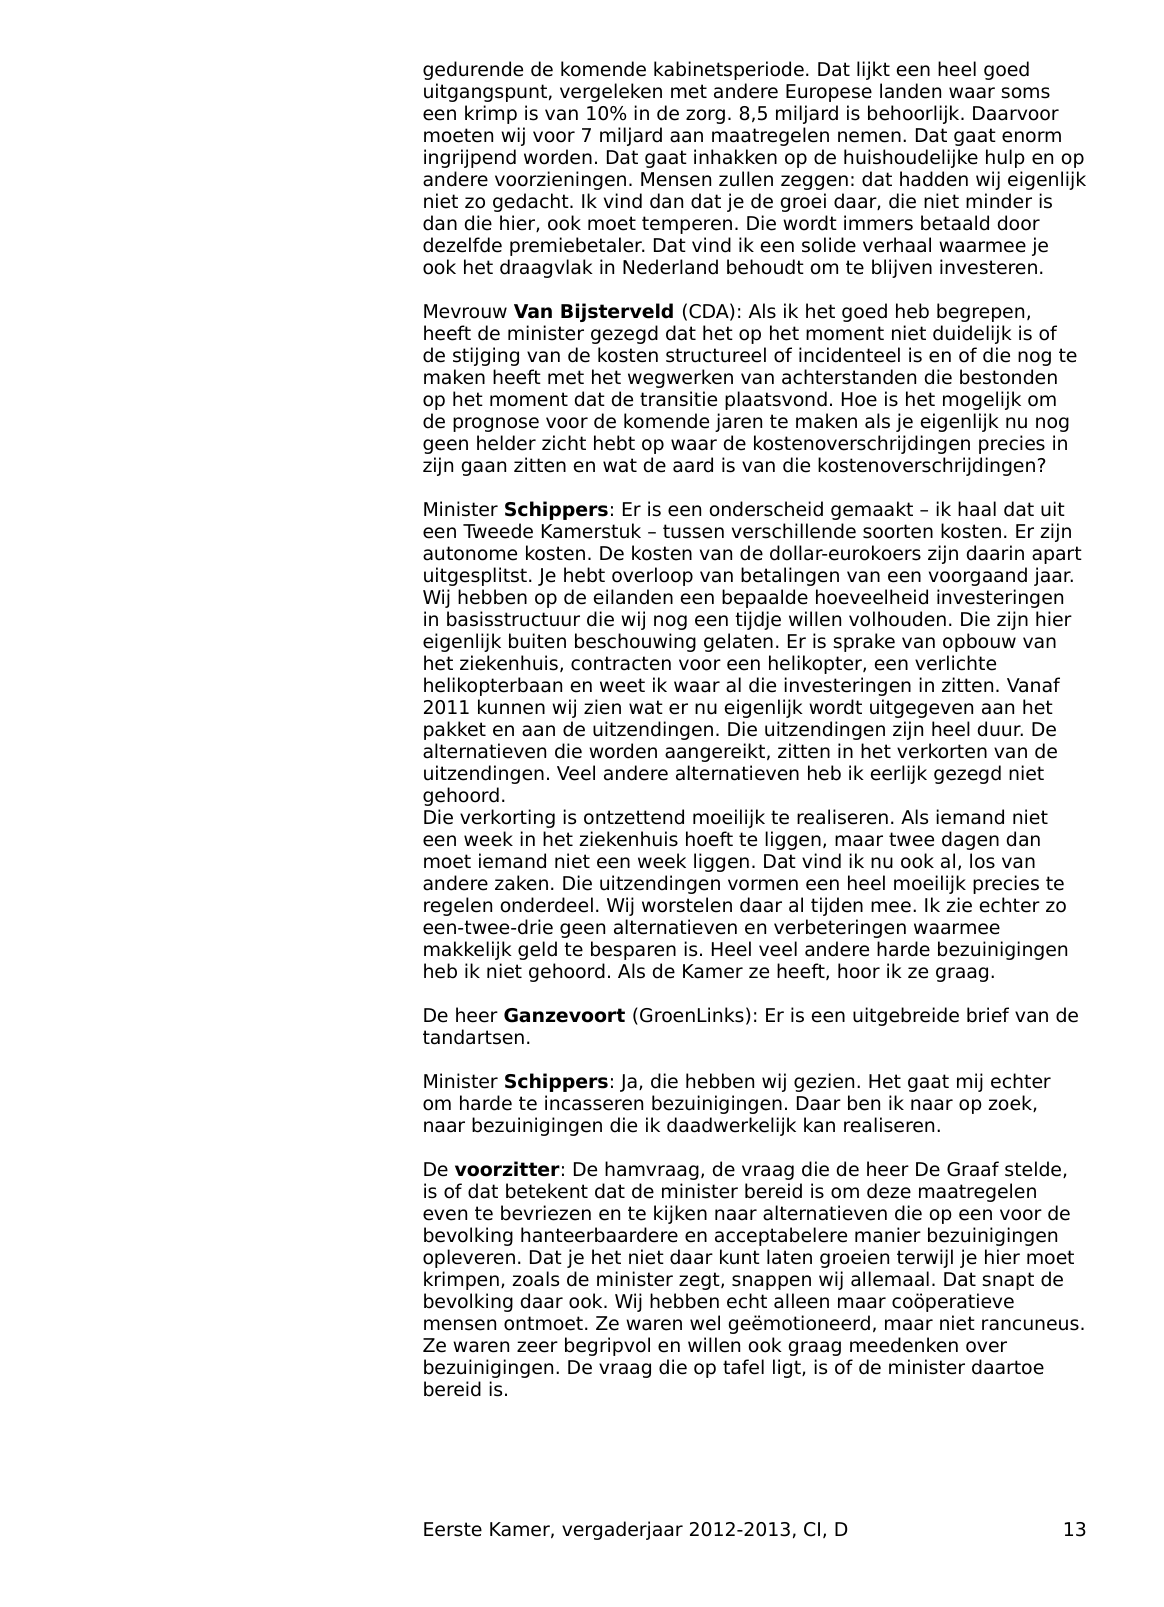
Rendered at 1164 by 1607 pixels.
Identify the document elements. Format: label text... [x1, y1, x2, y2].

text Minister Schippers: Er is een onderscheid gemaakt – ik haal dat uit een Tweede Kamerstuk – tussen verschillende soorten kosten. Er zijn autonome kosten. De kosten van de dollar-eurokoers zijn daarin apart uitgesplitst. Je hebt overloop van betalingen van een voorgaand jaar. Wij hebben op de eilanden een bepaalde hoeveelheid investeringen in basisstructuur die wij nog een tijdje willen volhouden. Die zijn hier eigenlijk buiten beschouwing gelaten. Er is sprake van opbouw van het ziekenhuis, contracten voor een helikopter, een verlichte helikopterbaan en weet ik waar al die investeringen in zitten. Vanaf 2011 kunnen wij zien wat er nu eigenlijk wordt uitgegeven aan het pakket en aan de uitzendingen. Die uitzendingen zijn heel duur. De alternatieven die worden aangereikt, zitten in het verkorten van de uitzendingen. Veel andere alternatieven heb ik eerlijk gezegd niet gehoord. [422, 499, 1087, 807]
text Die verkorting is ontzettend moeilijk te realiseren. Als iemand niet een week in het ziekenhuis hoeft te liggen, maar twee dagen dan moet iemand niet een week liggen. Dat vind ik nu ook al, los van andere zaken. Die uitzendingen vormen een heel moeilijk precies te regelen onderdeel. Wij worstelen daar al tijden mee. Ik zie echter zo een-twee-drie geen alternatieven en verbeteringen waarmee makkelijk geld te besparen is. Heel veel andere harde bezuinigingen heb ik niet gehoord. Als de Kamer ze heeft, hoor ik ze graag. [422, 807, 1087, 983]
text Minister Schippers: Ja, die hebben wij gezien. Het gaat mij echter om harde te incasseren bezuinigingen. Daar ben ik naar op zoek, naar bezuinigingen die ik daadwerkelijk kan realiseren. [422, 1071, 1087, 1137]
text De voorzitter: De hamvraag, de vraag die de heer De Graaf stelde, is of dat betekent dat de minister bereid is om deze maatregelen even te bevriezen en te kijken naar alternatieven die op een voor de bevolking hanteerbaardere en acceptabelere manier bezuinigingen opleveren. Dat je het niet daar kunt laten groeien terwijl je hier moet krimpen, zoals de minister zegt, snappen wij allemaal. Dat snapt de bevolking daar ook. Wij hebben echt alleen maar coöperatieve mensen ontmoet. Ze waren wel geëmotioneerd, maar niet rancuneus. Ze waren zeer begripvol en willen ook graag meedenken over bezuinigingen. De vraag die op tafel ligt, is of de minister daartoe bereid is. [422, 1159, 1087, 1401]
text gedurende de komende kabinetsperiode. Dat lijkt een heel goed uitgangspunt, vergeleken met andere Europese landen waar soms een krimp is van 10% in de zorg. 8,5 miljard is behoorlijk. Daarvoor moeten wij voor 7 miljard aan maatregelen nemen. Dat gaat enorm ingrijpend worden. Dat gaat inhakken op de huishoudelijke hulp en op andere voorzieningen. Mensen zullen zeggen: dat hadden wij eigenlijk niet zo gedacht. Ik vind dan dat je de groei daar, die niet minder is dan die hier, ook moet temperen. Die wordt immers betaald door dezelfde premiebetaler. Dat vind ik een solide verhaal waarmee je ook het draagvlak in Nederland behoudt om te blijven investeren. [422, 59, 1087, 279]
text Mevrouw Van Bijsterveld (CDA): Als ik het goed heb begrepen, heeft de minister gezegd dat het op het moment niet duidelijk is of de stijging van de kosten structureel of incidenteel is en of die nog te maken heeft met het wegwerken van achterstanden die bestonden op het moment dat de transitie plaatsvond. Hoe is het mogelijk om de prognose voor de komende jaren te maken als je eigenlijk nu nog geen helder zicht hebt op waar de kostenoverschrijdingen precies in zijn gaan zitten en wat de aard is van die kostenoverschrijdingen? [422, 301, 1087, 477]
text De heer Ganzevoort (GroenLinks): Er is een uitgebreide brief van de tandartsen. [422, 1005, 1087, 1049]
